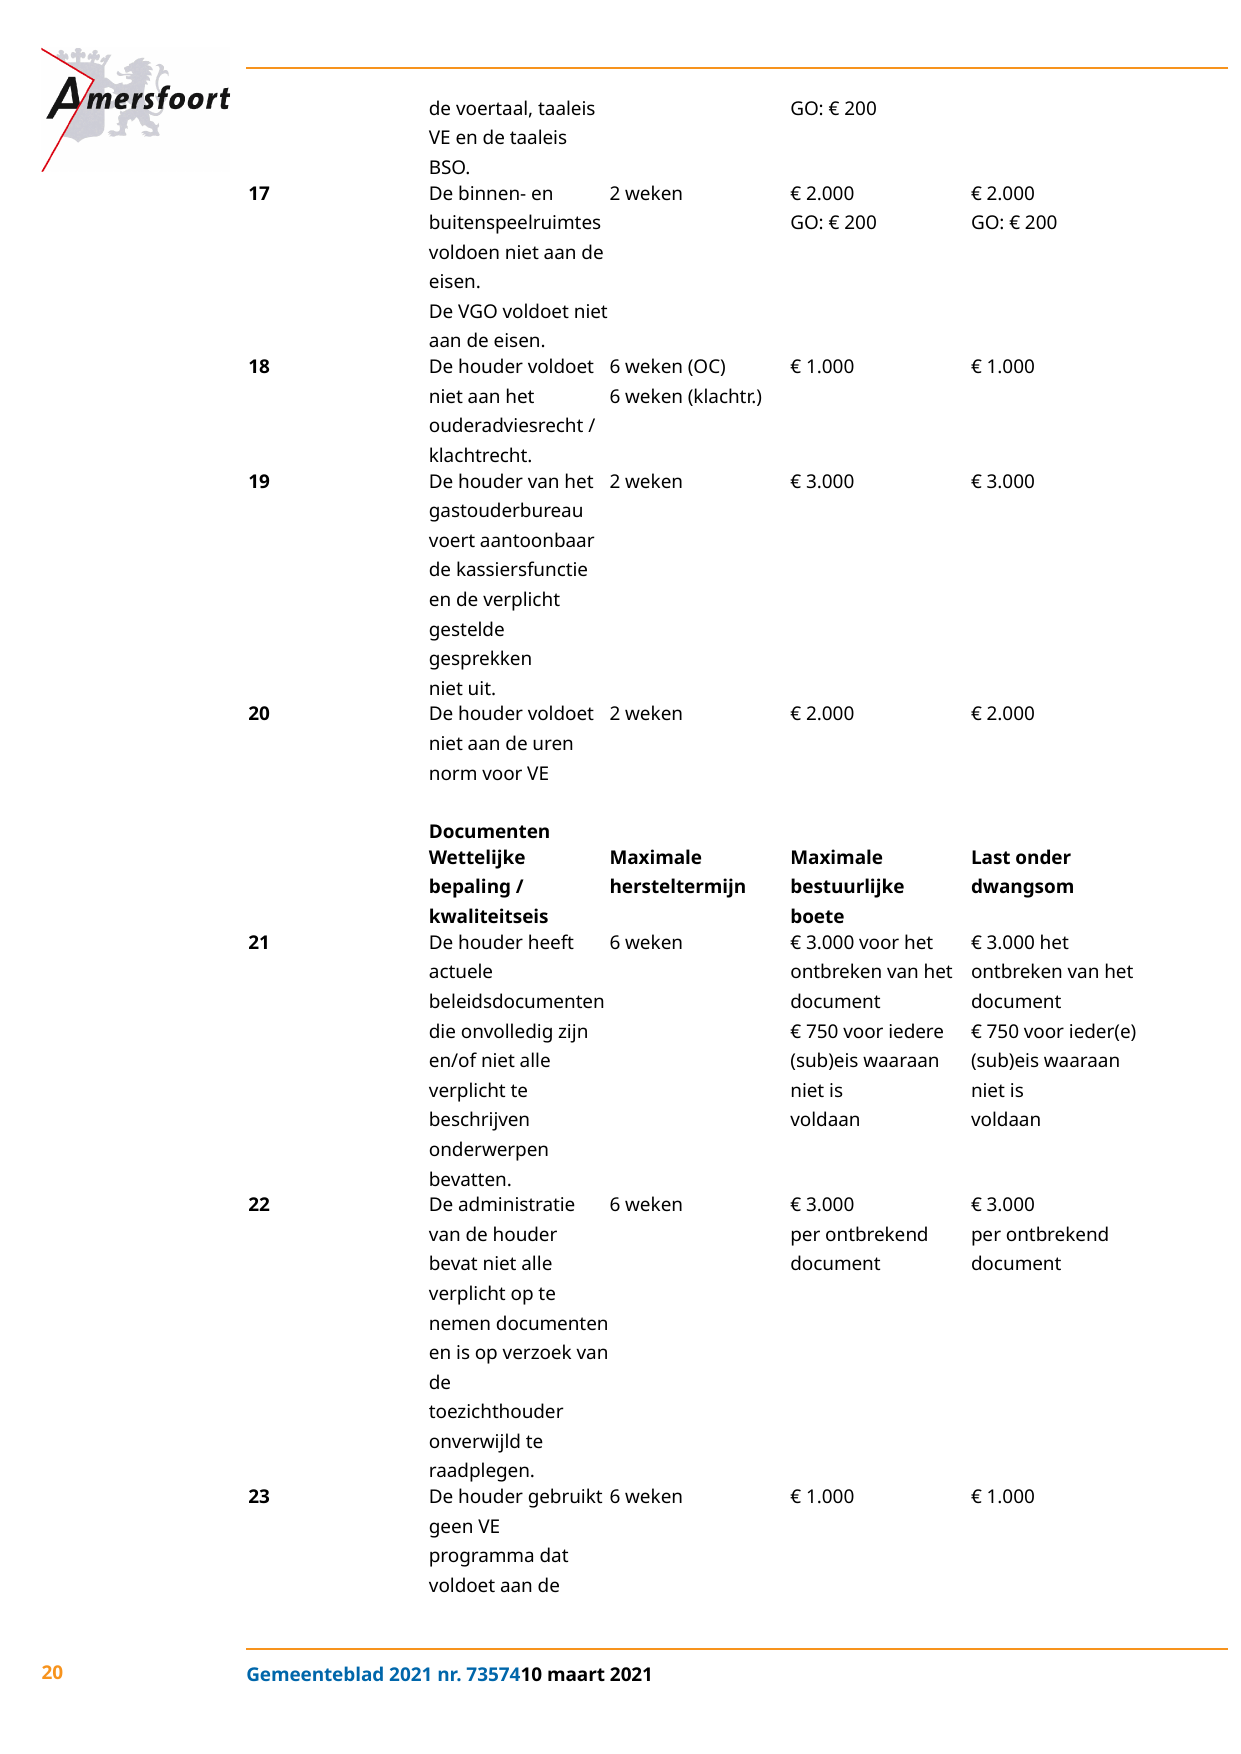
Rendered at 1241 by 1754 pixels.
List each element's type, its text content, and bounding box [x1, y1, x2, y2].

table_cell € 3.000 [790, 468, 971, 701]
table_cell De houder voldoet niet aan het ouderadviesrecht / klachtrecht. [429, 353, 609, 468]
table_cell De binnen- en buitenspeelruimtes voldoen niet aan de eisen. De VGO voldoet niet aan de eisen. [429, 180, 609, 353]
table_header Documenten [429, 819, 609, 844]
table_cell € 2.000 [790, 701, 971, 786]
picture [41, 47, 231, 172]
table_cell De houder van het gastouderbureau voert aantoonbaar de kassiersfunctie en de verplicht gestelde gesprekken niet uit. [429, 468, 609, 701]
table_cell 6 weken [609, 1191, 790, 1483]
table_cell 22 [248, 1191, 429, 1483]
table_cell € 2.000 GO: € 200 [790, 180, 971, 353]
table_cell De houder gebruikt geen VE programma dat voldoet aan de [429, 1484, 609, 1598]
table_cell De houder voldoet niet aan de uren norm voor VE [429, 701, 609, 786]
table_cell [609, 95, 790, 180]
table_header [248, 819, 429, 844]
table_cell Maximale bestuurlijke boete [790, 844, 971, 929]
table_cell De houder heeft actuele beleidsdocumenten die onvolledig zijn en/of niet alle verplicht te beschrijven onderwerpen bevatten. [429, 929, 609, 1191]
table_cell de voertaal, taaleis VE en de taaleis BSO. [429, 95, 609, 180]
table_header [971, 819, 1152, 844]
table_cell 19 [248, 468, 429, 701]
table_cell € 1.000 [971, 1484, 1152, 1598]
table_header [609, 819, 790, 844]
table_cell € 3.000 per ontbrekend document [790, 1191, 971, 1483]
table_cell 2 weken [609, 180, 790, 353]
table_cell 6 weken [609, 1484, 790, 1598]
table_cell € 3.000 [971, 468, 1152, 701]
table_cell [248, 95, 429, 180]
table_cell € 2.000 [971, 701, 1152, 786]
table_cell € 3.000 het ontbreken van het document € 750 voor ieder(e) (sub)eis waaraan niet is voldaan [971, 929, 1152, 1191]
table_cell Wettelijke bepaling / kwaliteitseis [429, 844, 609, 929]
table_cell € 3.000 voor het ontbreken van het document € 750 voor iedere (sub)eis waaraan niet is voldaan [790, 929, 971, 1191]
table_cell € 3.000 per ontbrekend document [971, 1191, 1152, 1483]
table_cell [248, 844, 429, 929]
table_cell [971, 95, 1152, 180]
table_header [790, 819, 971, 844]
table_cell € 2.000 GO: € 200 [971, 180, 1152, 353]
table_cell 18 [248, 353, 429, 468]
table_cell € 1.000 [790, 353, 971, 468]
table_cell Maximale hersteltermijn [609, 844, 790, 929]
table_cell € 1.000 [971, 353, 1152, 468]
table_cell 2 weken [609, 468, 790, 701]
table_cell 20 [248, 701, 429, 786]
table_cell 6 weken [609, 929, 790, 1191]
table_cell 23 [248, 1484, 429, 1598]
table_cell € 1.000 [790, 1484, 971, 1598]
table_cell 6 weken (OC) 6 weken (klachtr.) [609, 353, 790, 468]
table_cell 17 [248, 180, 429, 353]
table_cell 2 weken [609, 701, 790, 786]
table_cell 21 [248, 929, 429, 1191]
table_cell GO: € 200 [790, 95, 971, 180]
table_cell Last onder dwangsom [971, 844, 1152, 929]
table_cell De administratie van de houder bevat niet alle verplicht op te nemen documenten en is op verzoek van de toezichthouder onverwijld te raadplegen. [429, 1191, 609, 1483]
